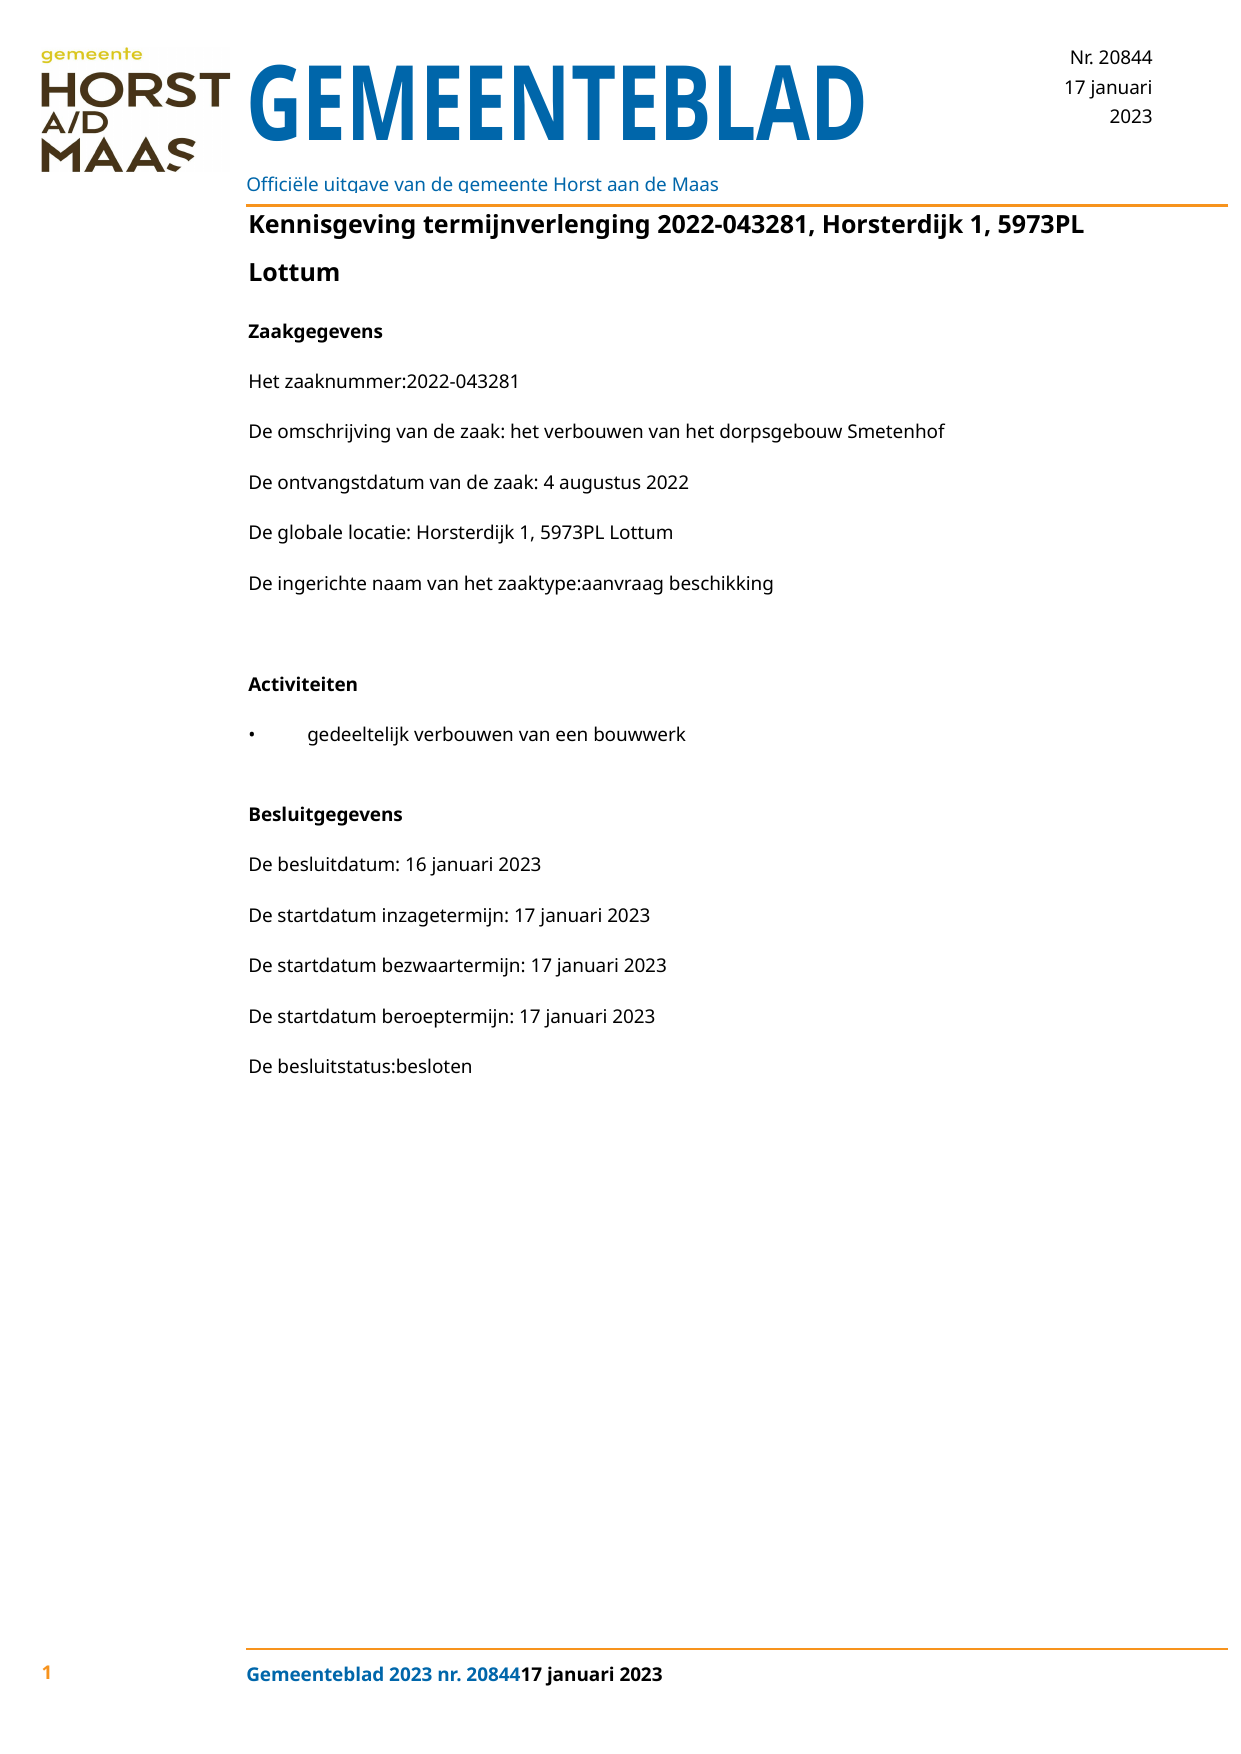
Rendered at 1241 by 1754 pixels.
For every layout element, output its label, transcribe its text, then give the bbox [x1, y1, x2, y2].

text Zaakgegevens [248, 318, 1152, 344]
text De startdatum bezwaartermijn: 17 januari 2023 [248, 952, 1152, 978]
text Het zaaknummer:2022-043281 [248, 368, 1152, 394]
text Besluitgegevens [248, 801, 1152, 827]
text De besluitstatus:besloten [248, 1053, 1152, 1079]
text Kennisgeving termijnverlenging 2022-043281, Horsterdijk 1, 5973PL Lottum [248, 207, 1152, 288]
text De besluitdatum: 16 januari 2023 [248, 852, 1152, 877]
text De startdatum beroeptermijn: 17 januari 2023 [248, 1003, 1152, 1029]
picture [41, 47, 231, 172]
text Activiteiten [248, 671, 1152, 697]
text De startdatum inzagetermijn: 17 januari 2023 [248, 902, 1152, 928]
text De omschrijving van de zaak: het verbouwen van het dorpsgebouw Smetenhof [248, 419, 1152, 444]
text De globale locatie: Horsterdijk 1, 5973PL Lottum [248, 519, 1152, 545]
text De ingerichte naam van het zaaktype:aanvraag beschikking [248, 570, 1152, 596]
text De ontvangstdatum van de zaak: 4 augustus 2022 [248, 469, 1152, 495]
list gedeeltelijk verbouwen van een bouwwerk [248, 721, 1152, 747]
